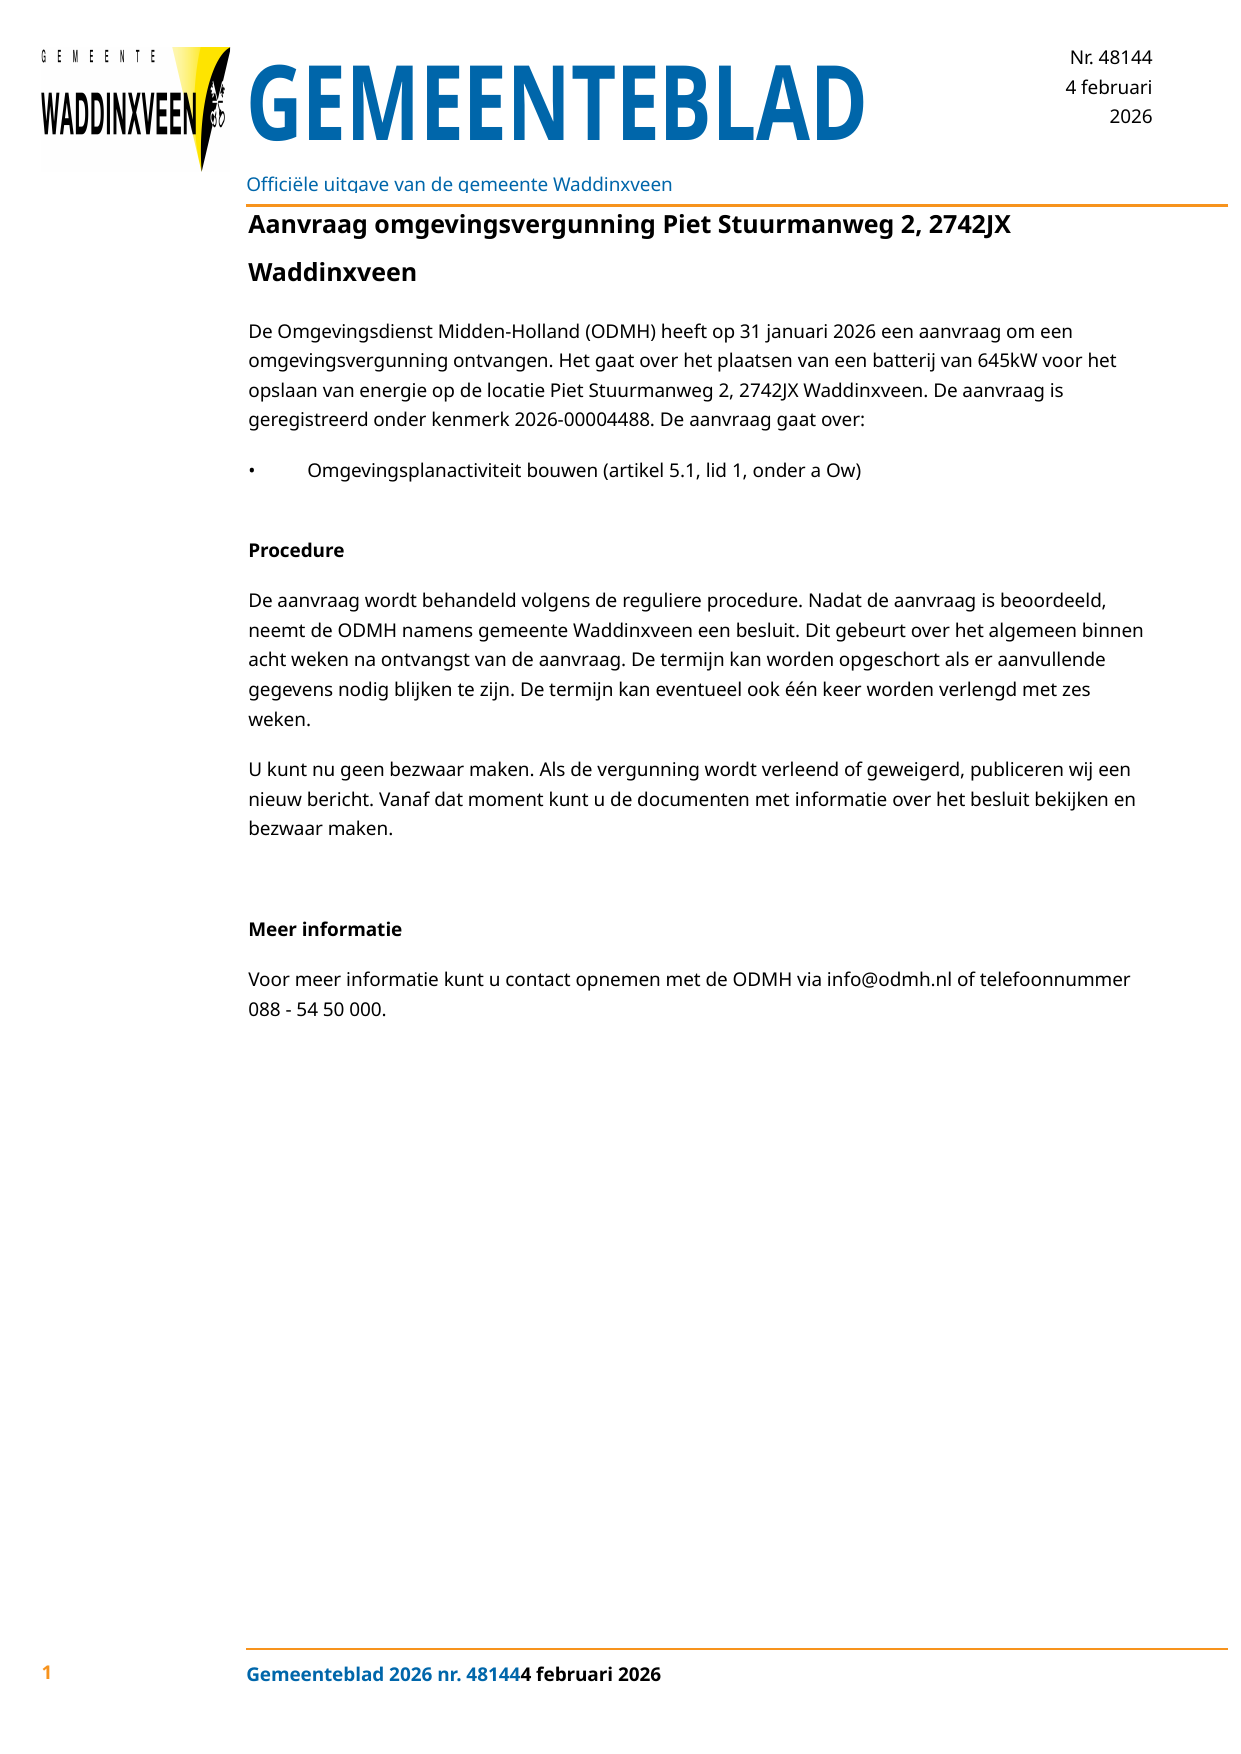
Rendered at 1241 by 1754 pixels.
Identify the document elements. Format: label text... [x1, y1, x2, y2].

text U kunt nu geen bezwaar maken. Als de vergunning wordt verleend of geweigerd, publiceren wij een nieuw bericht. Vanaf dat moment kunt u de documenten met informatie over het besluit bekijken en bezwaar maken. [248, 756, 1152, 841]
text Procedure [248, 537, 1152, 563]
text De Omgevingsdienst Midden-Holland (ODMH) heeft op 31 januari 2026 een aanvraag om een omgevingsvergunning ontvangen. Het gaat over het plaatsen van een batterij van 645kW voor het opslaan van energie op de locatie Piet Stuurmanweg 2, 2742JX Waddinxveen. De aanvraag is geregistreerd onder kenmerk 2026-00004488. De aanvraag gaat over: [248, 318, 1152, 432]
text Voor meer informatie kunt u contact opnemen met de ODMH via info@odmh.nl of telefoonnummer 088 - 54 50 000. [248, 967, 1152, 1022]
text Aanvraag omgevingsvergunning Piet Stuurmanweg 2, 2742JX Waddinxveen [248, 207, 1152, 288]
picture [41, 47, 231, 172]
list Omgevingsplanactiviteit bouwen (artikel 5.1, lid 1, onder a Ow) [248, 457, 1152, 483]
text De aanvraag wordt behandeld volgens de reguliere procedure. Nadat de aanvraag is beoordeeld, neemt de ODMH namens gemeente Waddinxveen een besluit. Dit gebeurt over het algemeen binnen acht weken na ontvangst van de aanvraag. De termijn kan worden opgeschort als er aanvullende gegevens nodig blijken te zijn. De termijn kan eventueel ook één keer worden verlengd met zes weken. [248, 587, 1152, 732]
text Meer informatie [248, 916, 1152, 942]
